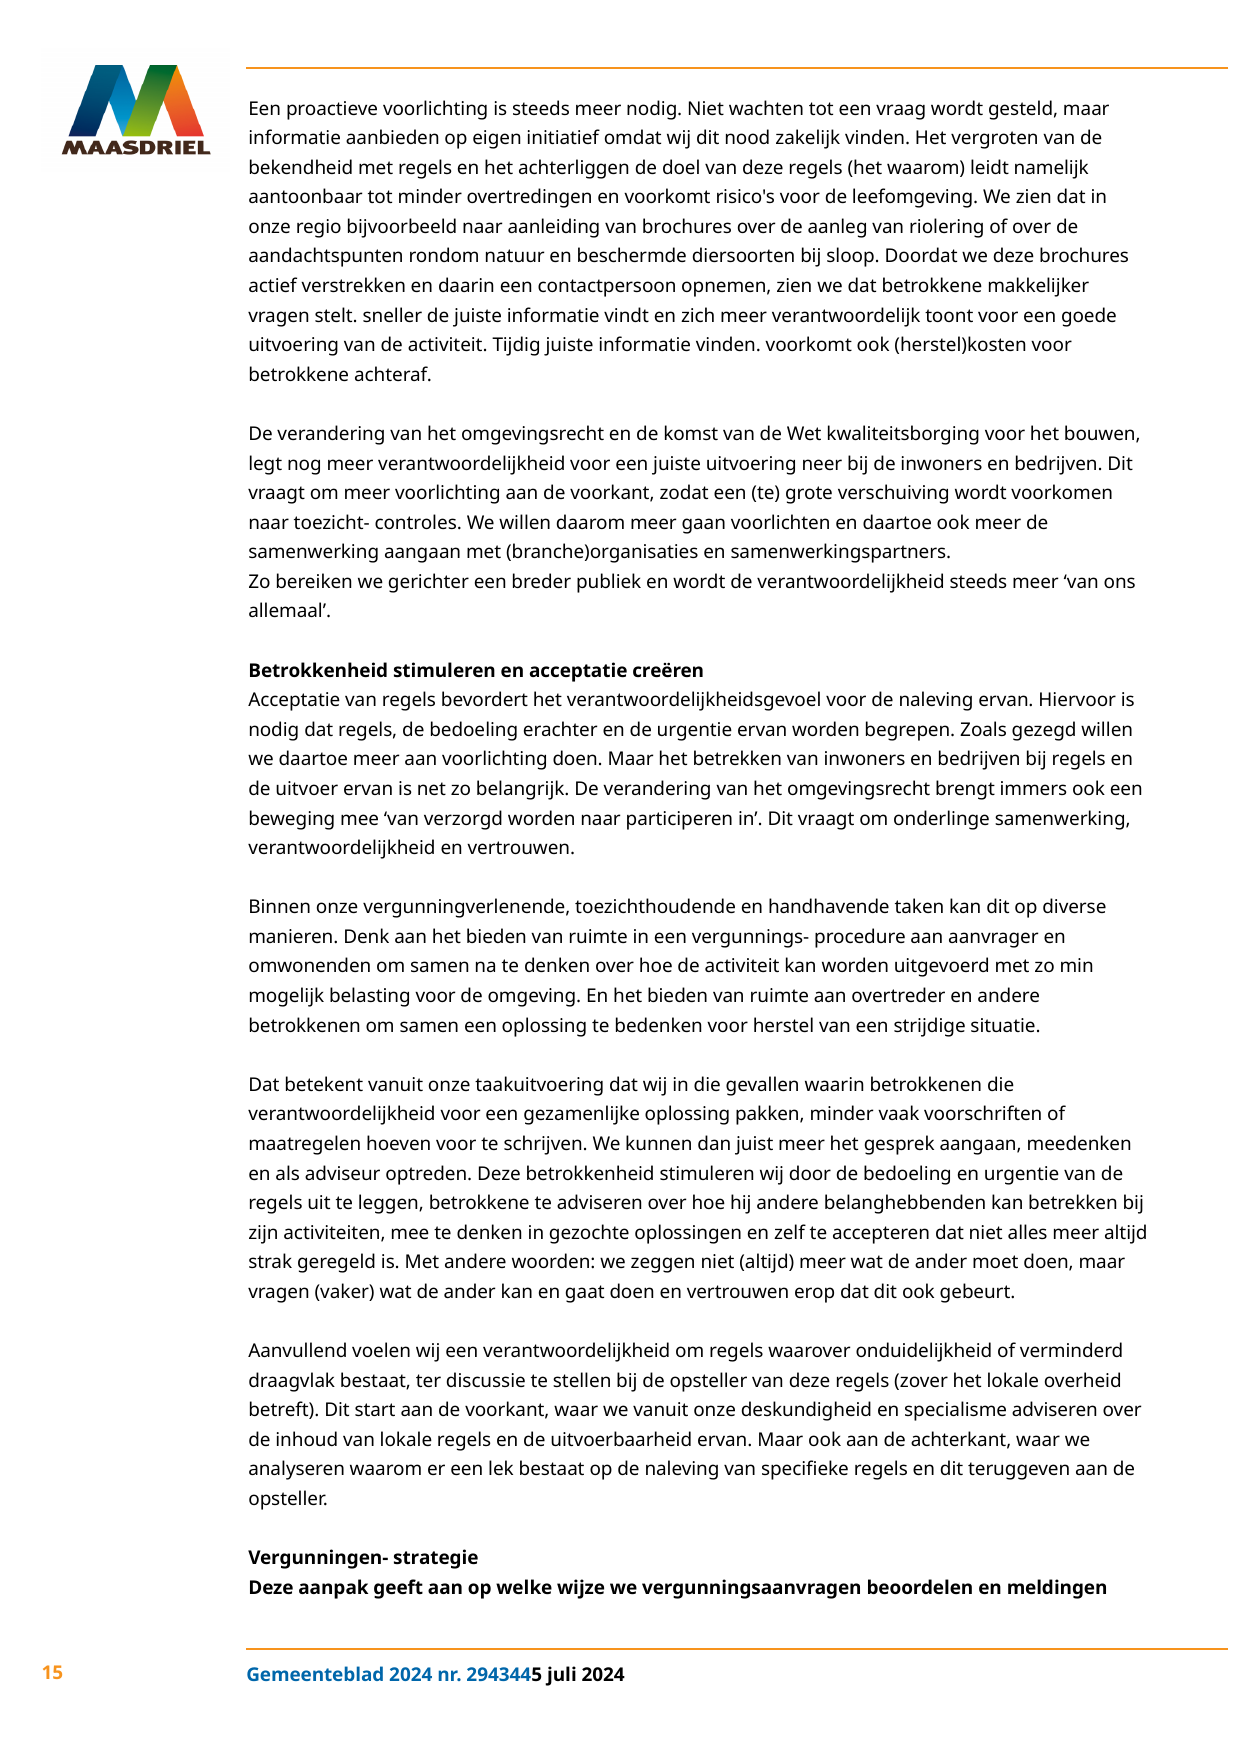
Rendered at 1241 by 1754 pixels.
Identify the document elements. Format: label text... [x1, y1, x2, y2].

text Aanvullend voelen wij een verantwoordelijkheid om regels waarover onduidelijkheid of verminderd draagvlak bestaat, ter discussie te stellen bij de opsteller van deze regels (zover het lokale overheid betreft). Dit start aan de voorkant, waar we vanuit onze deskundigheid en specialisme adviseren over de inhoud van lokale regels en de uitvoerbaarheid ervan. Maar ook aan de achterkant, waar we analyseren waarom er een lek bestaat op de naleving van specifieke regels en dit teruggeven aan de opsteller. [248, 1337, 1152, 1511]
picture [41, 47, 231, 172]
text Dat betekent vanuit onze taakuitvoering dat wij in die gevallen waarin betrokkenen die verantwoordelijkheid voor een gezamenlijke oplossing pakken, minder vaak voorschriften of maatregelen hoeven voor te schrijven. We kunnen dan juist meer het gesprek aangaan, meedenken en als adviseur optreden. Deze betrokkenheid stimuleren wij door de bedoeling en urgentie van de regels uit te leggen, betrokkene te adviseren over hoe hij andere belanghebbenden kan betrekken bij zijn activiteiten, mee te denken in gezochte oplossingen en zelf te accepteren dat niet alles meer altijd strak geregeld is. Met andere woorden: we zeggen niet (altijd) meer wat de ander moet doen, maar vragen (vaker) wat de ander kan en gaat doen en vertrouwen erop dat dit ook gebeurt. [248, 1071, 1152, 1304]
text Binnen onze vergunningverlenende, toezichthoudende en handhavende taken kan dit op diverse manieren. Denk aan het bieden van ruimte in een vergunnings- procedure aan aanvrager en omwonenden om samen na te denken over hoe de activiteit kan worden uitgevoerd met zo min mogelijk belasting voor de omgeving. En het bieden van ruimte aan overtreder en andere betrokkenen om samen een oplossing te bedenken voor herstel van een strijdige situatie. [248, 893, 1152, 1038]
text Vergunningen- strategie [248, 1544, 1152, 1570]
text Deze aanpak geeft aan op welke wijze we vergunningsaanvragen beoordelen en meldingen [248, 1574, 1152, 1600]
text Een proactieve voorlichting is steeds meer nodig. Niet wachten tot een vraag wordt gesteld, maar informatie aanbieden op eigen initiatief omdat wij dit nood­ zakelijk vinden. Het vergroten van de bekendheid met regels en het achterliggen­ de doel van deze regels (het waarom) leidt namelijk aantoonbaar tot minder overtredingen en voorkomt risico's voor de leefomgeving. We zien dat in onze regio bijvoorbeeld naar aanleiding van brochures over de aanleg van riolering of over de aandachtspunten rondom natuur en beschermde diersoorten bij sloop. Doordat we deze brochures actief verstrekken en daarin een contactpersoon opnemen, zien we dat betrokkene makkelijker vragen stelt. sneller de juiste informatie vindt en zich meer verantwoordelijk toont voor een goede uitvoering van de activiteit. Tijdig juiste informatie vinden. voorkomt ook (herstel)kosten voor betrokkene achteraf. [248, 95, 1152, 387]
text Betrokkenheid stimuleren en acceptatie creëren [248, 657, 1152, 683]
text De verandering van het omgevingsrecht en de komst van de Wet kwaliteitsborging voor het bouwen, legt nog meer verantwoordelijkheid voor een juiste uitvoering neer bij de inwoners en bedrijven. Dit vraagt om meer voorlichting aan de voorkant, zodat een (te) grote verschuiving wordt voorkomen naar toezicht- controles. We willen daarom meer gaan voorlichten en daartoe ook meer de samenwerking aangaan met (branche)organisaties en samenwerkingspartners. [248, 420, 1152, 564]
text Acceptatie van regels bevordert het verantwoordelijkheidsgevoel voor de naleving ervan. Hiervoor is nodig dat regels, de bedoeling erachter en de urgentie ervan worden begrepen. Zoals gezegd willen we daartoe meer aan voorlichting doen. Maar het betrekken van inwoners en bedrijven bij regels en de uitvoer ervan is net zo belangrijk. De verandering van het omgevingsrecht brengt immers ook een beweging mee ‘van verzorgd worden naar participeren in’. Dit vraagt om onderlinge samenwerking, verantwoordelijkheid en vertrouwen. [248, 686, 1152, 860]
text Zo bereiken we gerichter een breder publiek en wordt de verantwoordelijkheid steeds meer ‘van ons allemaal’. [248, 568, 1152, 623]
